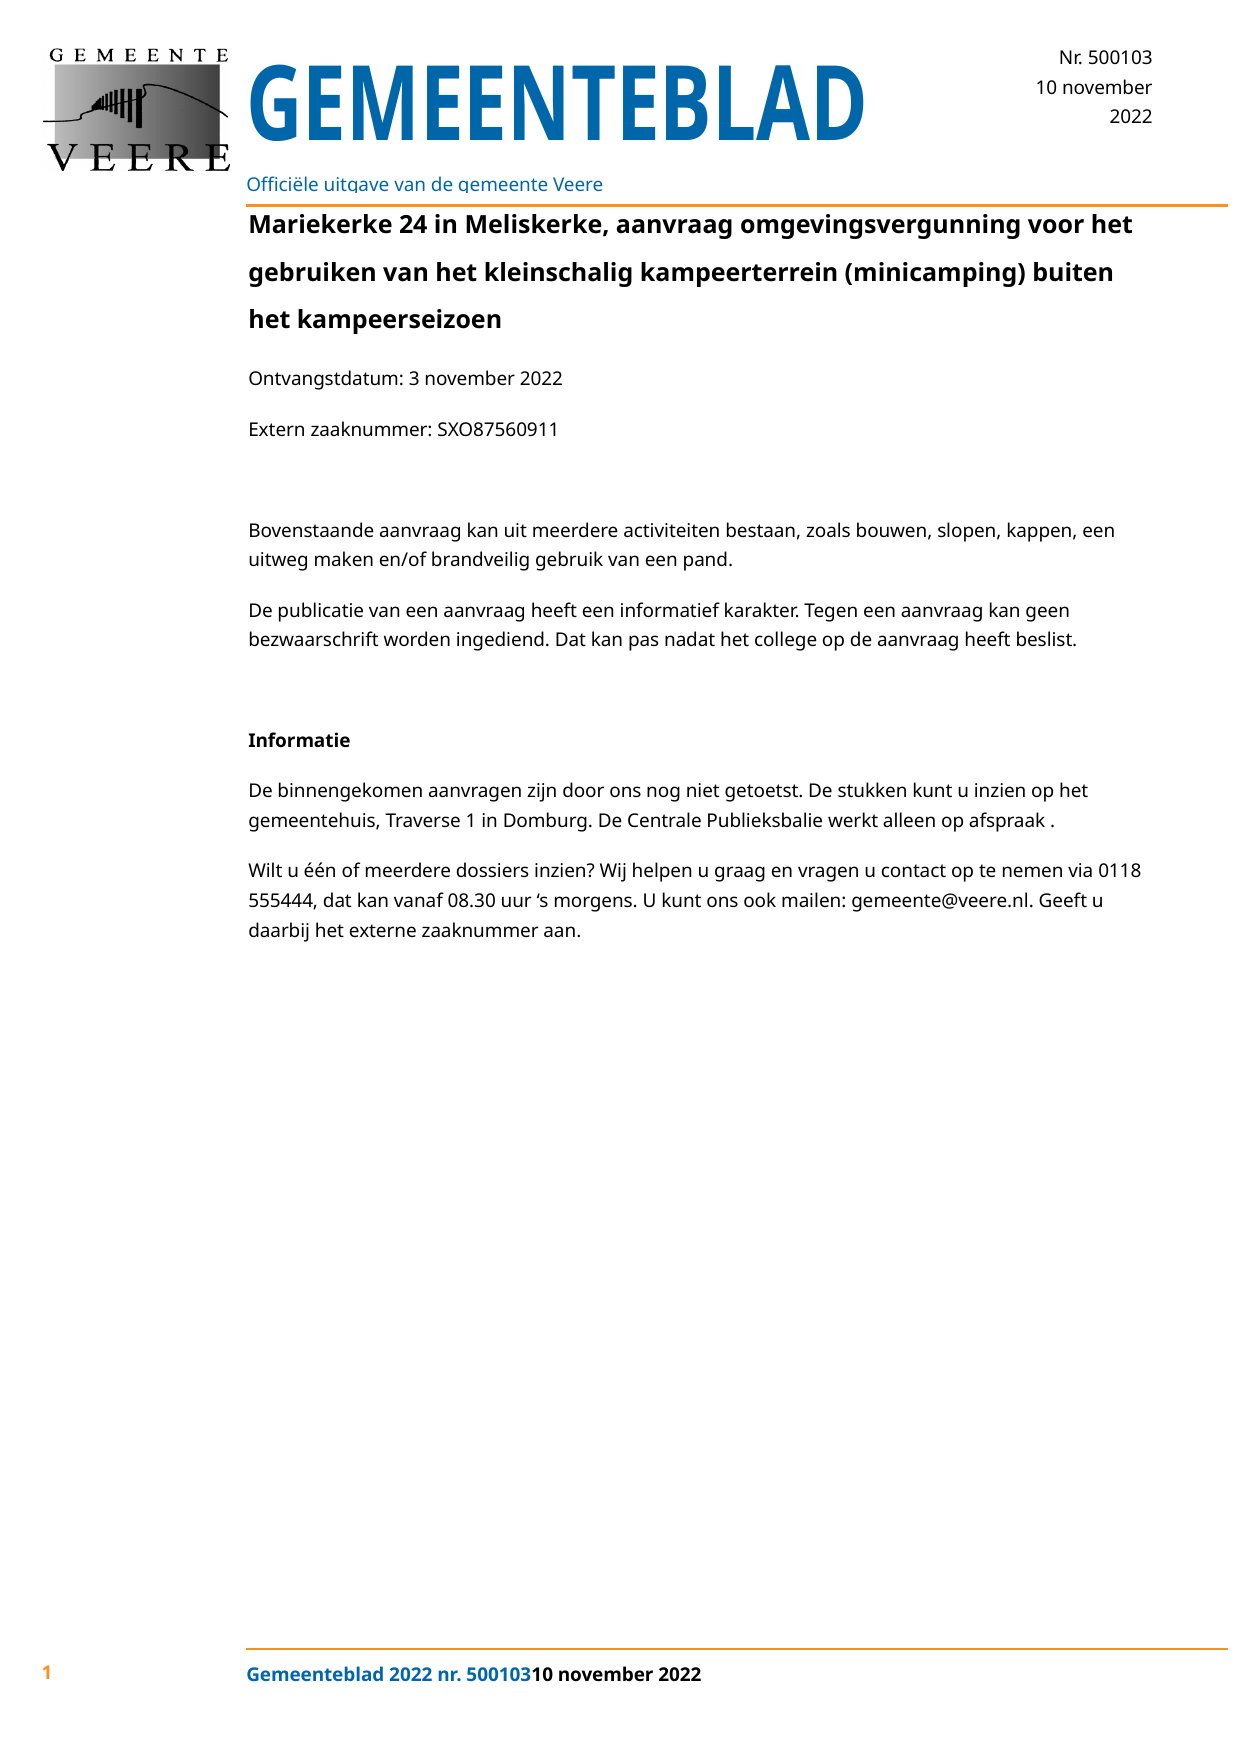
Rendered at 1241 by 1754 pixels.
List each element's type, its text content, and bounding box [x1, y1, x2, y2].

text Informatie [248, 727, 1152, 753]
text Wilt u één of meerdere dossiers inzien? Wij helpen u graag en vragen u contact op te nemen via 0118 555444, dat kan vanaf 08.30 uur ‘s morgens. U kunt ons ook mailen: gemeente@veere.nl. Geeft u daarbij het externe zaaknummer aan. [248, 858, 1152, 942]
text Ontvangstdatum: 3 november 2022 [248, 366, 1152, 391]
text De publicatie van een aanvraag heeft een informatief karakter. Tegen een aanvraag kan geen bezwaarschrift worden ingediend. Dat kan pas nadat het college op de aanvraag heeft beslist. [248, 597, 1152, 652]
text Bovenstaande aanvraag kan uit meerdere activiteiten bestaan, zoals bouwen, slopen, kappen, een uitweg maken en/of brandveilig gebruik van een pand. [248, 517, 1152, 572]
picture [41, 47, 231, 172]
text De binnengekomen aanvragen zijn door ons nog niet getoetst. De stukken kunt u inzien op het gemeentehuis, Traverse 1 in Domburg. De Centrale Publieksbalie werkt alleen op afspraak . [248, 778, 1152, 833]
text Mariekerke 24 in Meliskerke, aanvraag omgevingsvergunning voor het gebruiken van het kleinschalig kampeerterrein (minicamping) buiten het kampeerseizoen [248, 207, 1152, 336]
text Extern zaaknummer: SXO87560911 [248, 416, 1152, 442]
